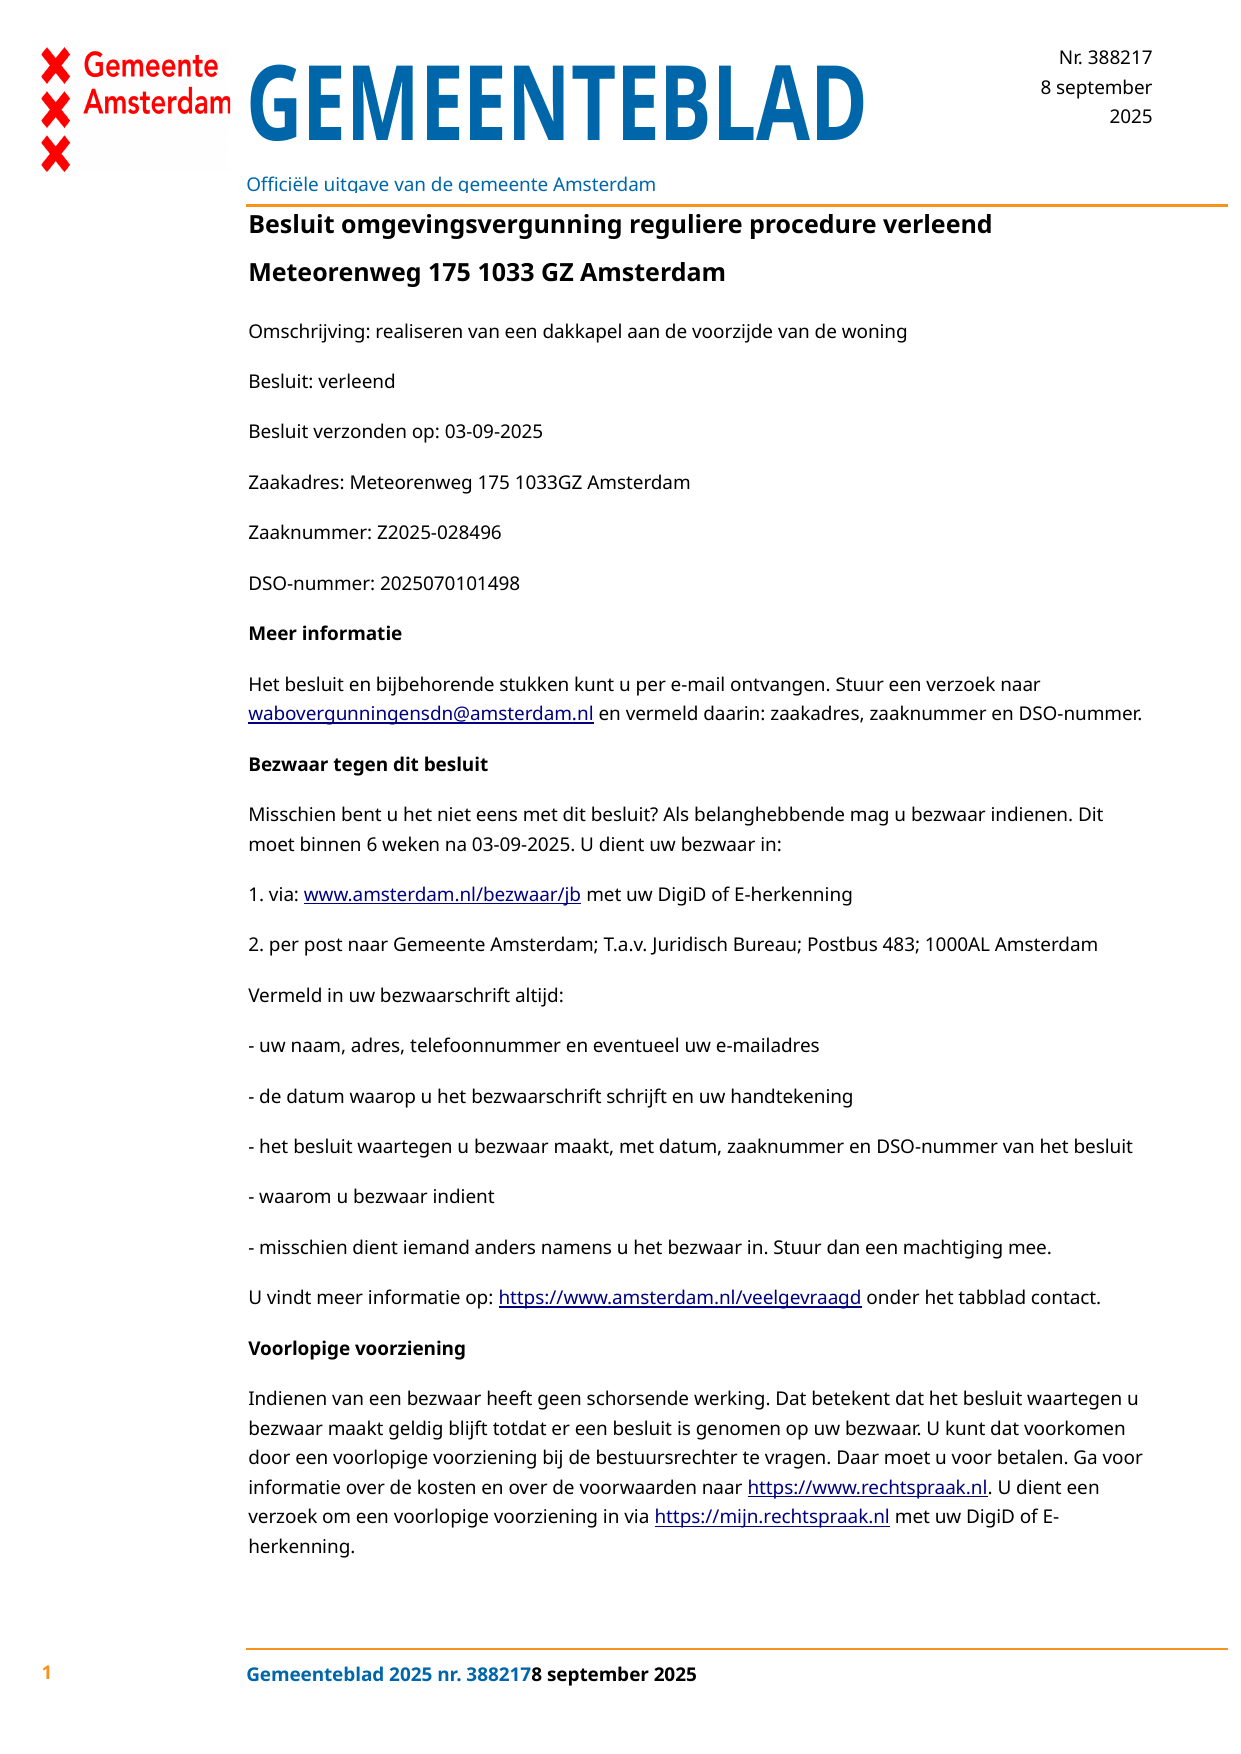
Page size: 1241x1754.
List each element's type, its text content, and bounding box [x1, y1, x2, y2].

text Zaaknummer: Z2025-028496 [248, 519, 1152, 545]
text - de datum waarop u het bezwaarschrift schrijft en uw handtekening [248, 1083, 1152, 1109]
text 2. per post naar Gemeente Amsterdam; T.a.v. Juridisch Bureau; Postbus 483; 1000AL Amsterdam [248, 932, 1152, 957]
text Indienen van een bezwaar heeft geen schorsende werking. Dat betekent dat het besluit waartegen u bezwaar maakt geldig blijft totdat er een besluit is genomen op uw bezwaar. U kunt dat voorkomen door een voorlopige voorziening bij de bestuursrechter te vragen. Daar moet u voor betalen. Ga voor informatie over de kosten en over de voorwaarden naar https://www.rechtspraak.nl. U dient een verzoek om een voorlopige voorziening in via https://mijn.rechtspraak.nl met uw DigiD of E-herkenning. [248, 1385, 1152, 1559]
text Omschrijving: realiseren van een dakkapel aan de voorzijde van de woning [248, 318, 1152, 344]
text - het besluit waartegen u bezwaar maakt, met datum, zaaknummer en DSO-nummer van het besluit [248, 1133, 1152, 1159]
text 1. via: www.amsterdam.nl/bezwaar/jb met uw DigiD of E-herkenning [248, 881, 1152, 907]
text Besluit verzonden op: 03-09-2025 [248, 419, 1152, 444]
text Het besluit en bijbehorende stukken kunt u per e-mail ontvangen. Stuur een verzoek naar wabovergunningensdn@amsterdam.nl en vermeld daarin: zaakadres, zaaknummer en DSO-nummer. [248, 671, 1152, 726]
text Besluit: verleend [248, 368, 1152, 394]
text Voorlopige voorziening [248, 1335, 1152, 1361]
text Zaakadres: Meteorenweg 175 1033GZ Amsterdam [248, 469, 1152, 495]
picture [41, 47, 231, 172]
text - waarom u bezwaar indient [248, 1184, 1152, 1209]
text Bezwaar tegen dit besluit [248, 751, 1152, 777]
text DSO-nummer: 2025070101498 [248, 570, 1152, 596]
text - misschien dient iemand anders namens u het bezwaar in. Stuur dan een machtiging mee. [248, 1234, 1152, 1260]
text Misschien bent u het niet eens met dit besluit? Als belanghebbende mag u bezwaar indienen. Dit moet binnen 6 weken na 03-09-2025. U dient uw bezwaar in: [248, 801, 1152, 857]
text Vermeld in uw bezwaarschrift altijd: [248, 982, 1152, 1008]
text Besluit omgevingsvergunning reguliere procedure verleend Meteorenweg 175 1033 GZ Amsterdam [248, 207, 1152, 288]
text - uw naam, adres, telefoonnummer en eventueel uw e-mailadres [248, 1032, 1152, 1058]
text U vindt meer informatie op: https://www.amsterdam.nl/veelgevraagd onder het tabblad contact. [248, 1284, 1152, 1310]
text Meer informatie [248, 620, 1152, 646]
